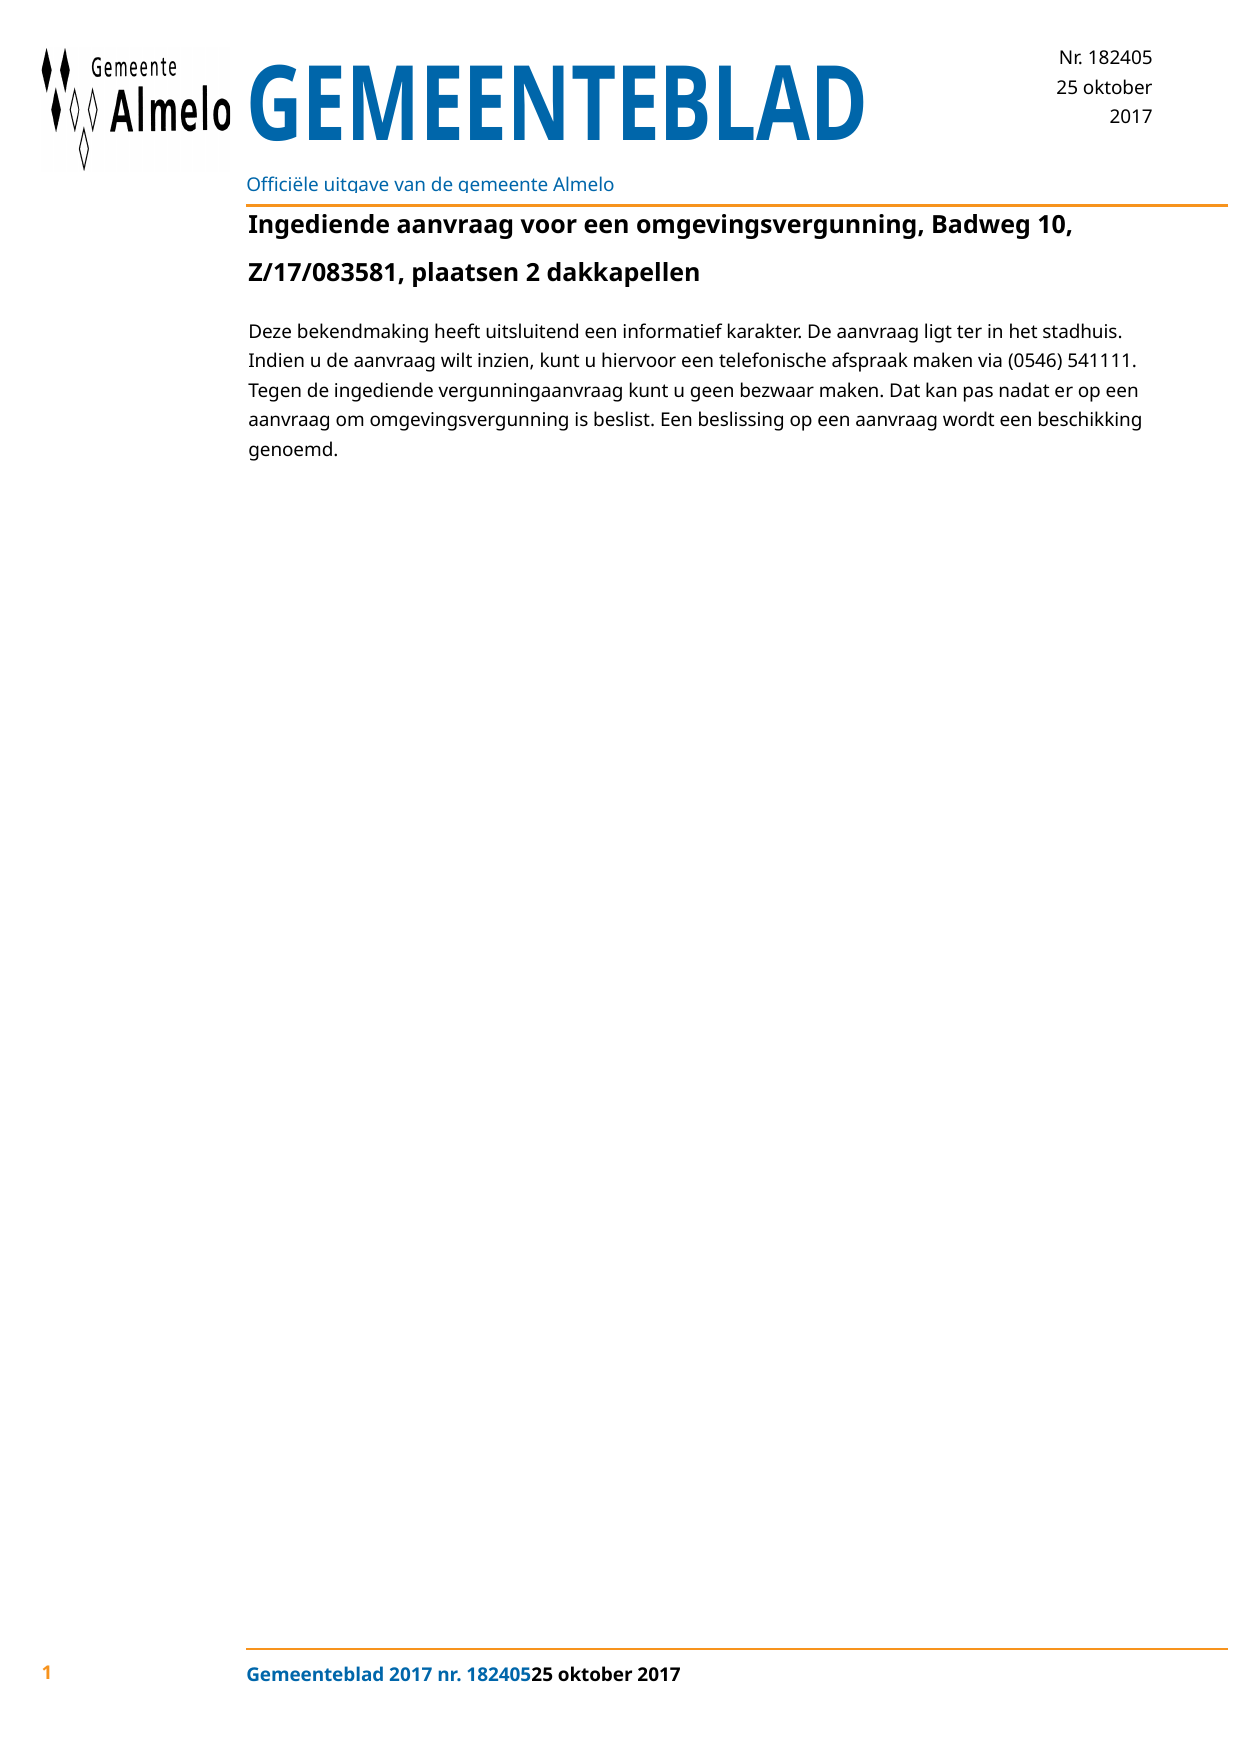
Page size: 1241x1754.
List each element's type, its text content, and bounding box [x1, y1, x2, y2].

text Ingediende aanvraag voor een omgevingsvergunning, Badweg 10, Z/17/083581, plaatsen 2 dakkapellen [248, 207, 1152, 288]
text Deze bekendmaking heeft uitsluitend een informatief karakter. De aanvraag ligt ter in het stadhuis. Indien u de aanvraag wilt inzien, kunt u hiervoor een telefonische afspraak maken via (0546) 541111. Tegen de ingediende vergunningaanvraag kunt u geen bezwaar maken. Dat kan pas nadat er op een aanvraag om omgevingsvergunning is beslist. Een beslissing op een aanvraag wordt een beschikking genoemd. [248, 318, 1152, 462]
picture [41, 47, 231, 172]
